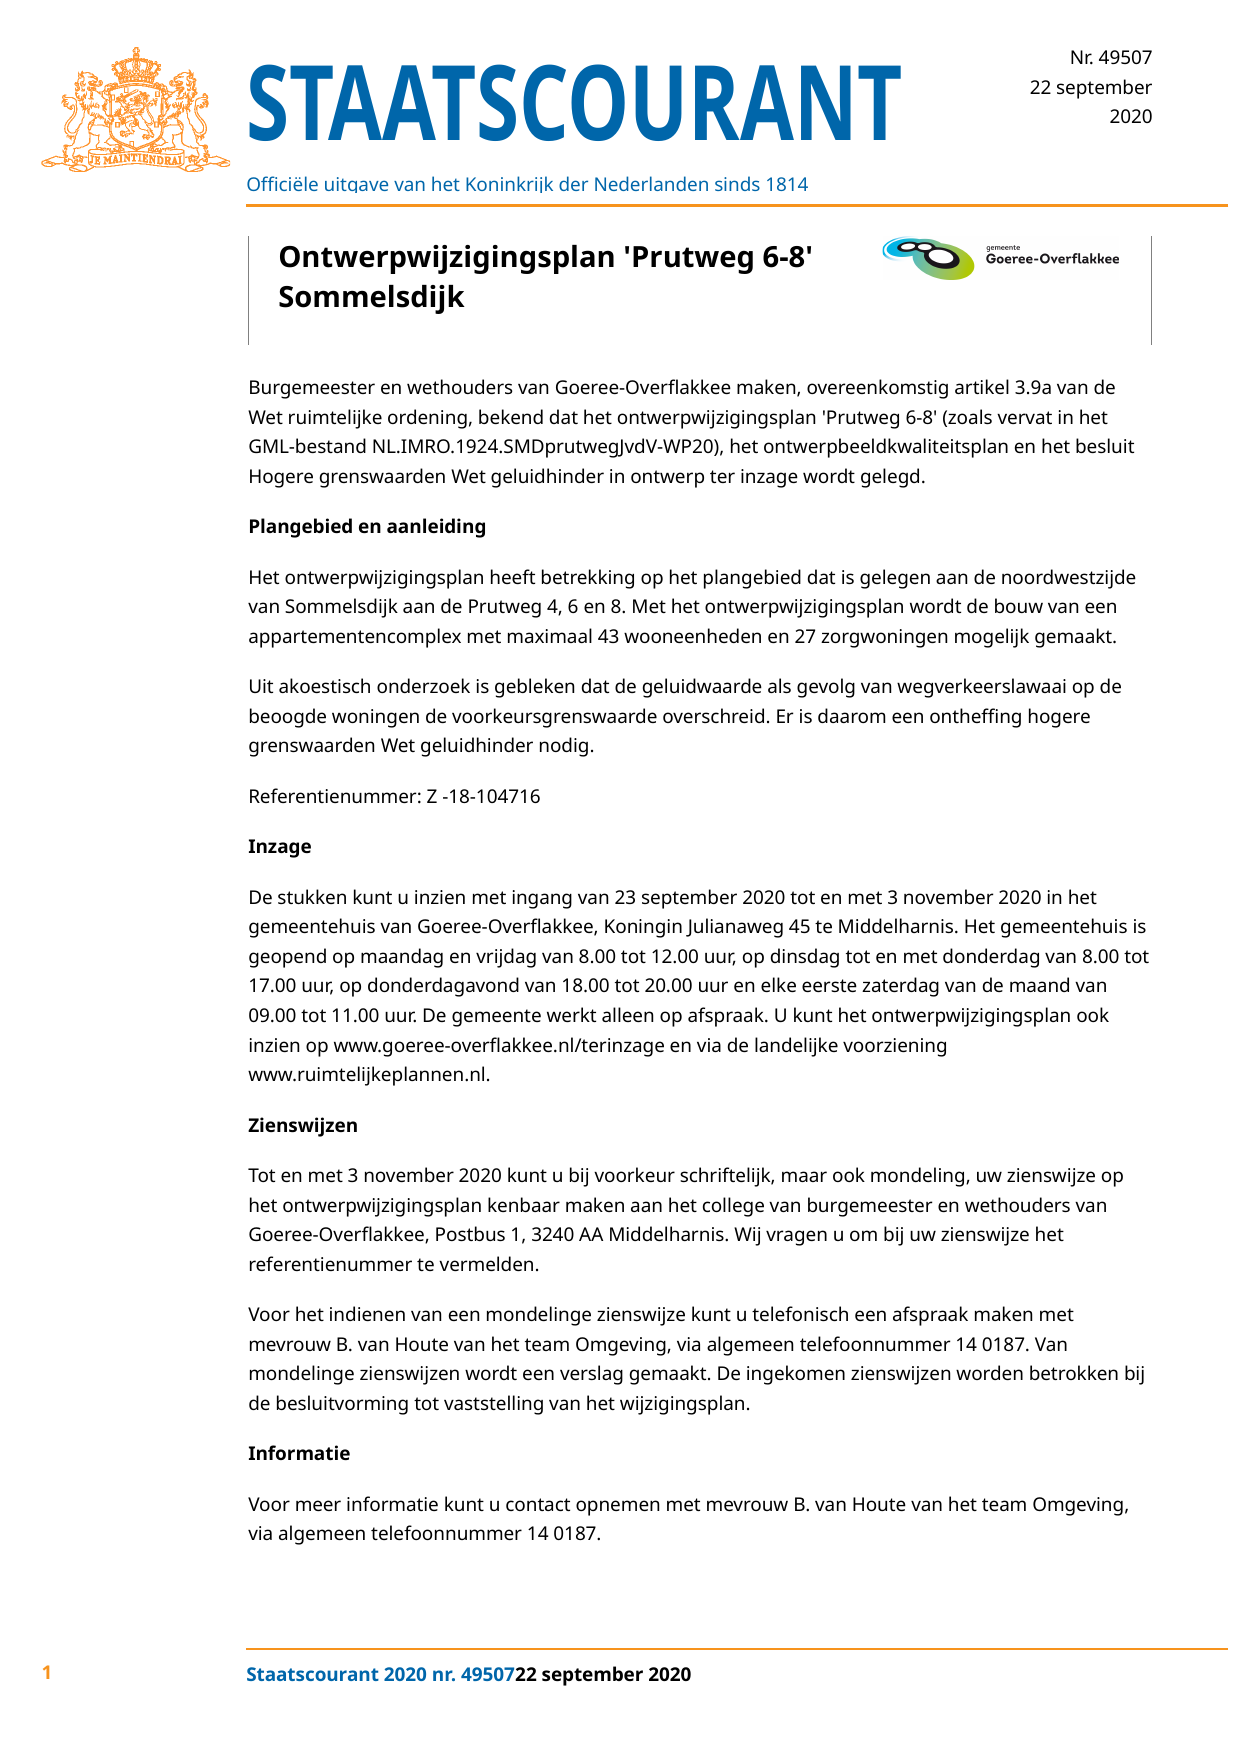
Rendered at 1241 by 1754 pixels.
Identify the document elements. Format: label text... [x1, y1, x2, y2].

text Uit akoestisch onderzoek is gebleken dat de geluidwaarde als gevolg van wegverkeerslawaai op de beoogde woningen de voorkeursgrenswaarde overschreid. Er is daarom een ontheffing hogere grenswaarden Wet geluidhinder nodig. [248, 673, 1152, 758]
text De stukken kunt u inzien met ingang van 23 september 2020 tot en met 3 november 2020 in het gemeentehuis van Goeree-Overflakkee, Koningin Julianaweg 45 te Middelharnis. Het gemeentehuis is geopend op maandag en vrijdag van 8.00 tot 12.00 uur, op dinsdag tot en met donderdag van 8.00 tot 17.00 uur, op donderdagavond van 18.00 tot 20.00 uur en elke eerste zaterdag van de maand van 09.00 tot 11.00 uur. De gemeente werkt alleen op afspraak. U kunt het ontwerpwijzigingsplan ook inzien op www.goeree-overflakkee.nl/terinzage en via de landelijke voorziening www.ruimtelijkeplannen.nl. [248, 884, 1152, 1087]
text Voor meer informatie kunt u contact opnemen met mevrouw B. van Houte van het team Omgeving, via algemeen telefoonnummer 14 0187. [248, 1491, 1152, 1546]
text Referentienummer: Z -18-104716 [248, 783, 1152, 809]
text Zienswijzen [248, 1112, 1152, 1137]
text Voor het indienen van een mondelinge zienswijze kunt u telefonisch een afspraak maken met mevrouw B. van Houte van het team Omgeving, via algemeen telefoonnummer 14 0187. Van mondelinge zienswijzen wordt een verslag gemaakt. De ingekomen zienswijzen worden betrokken bij de besluitvorming tot vaststelling van het wijzigingsplan. [248, 1301, 1152, 1416]
table_header Ontwerpwijzigingsplan 'Prutweg 6-8' Sommelsdijk [249, 236, 850, 345]
table_header [850, 236, 1151, 345]
text Plangebied en aanleiding [248, 513, 1152, 539]
text Burgemeester en wethouders van Goeree-Overflakkee maken, overeenkomstig artikel 3.9a van de Wet ruimtelijke ordening, bekend dat het ontwerpwijzigingsplan 'Prutweg 6-8' (zoals vervat in het GML-bestand NL.IMRO.1924.SMDprutwegJvdV-WP20), het ontwerpbeeldkwaliteitsplan en het besluit Hogere grenswaarden Wet geluidhinder in ontwerp ter inzage wordt gelegd. [248, 374, 1152, 489]
picture [882, 236, 1119, 280]
picture [41, 47, 231, 172]
text Informatie [248, 1441, 1152, 1466]
text Inzage [248, 833, 1152, 859]
text Het ontwerpwijzigingsplan heeft betrekking op het plangebied dat is gelegen aan de noordwestzijde van Sommelsdijk aan de Prutweg 4, 6 en 8. Met het ontwerpwijzigingsplan wordt de bouw van een appartementencomplex met maximaal 43 wooneenheden en 27 zorgwoningen mogelijk gemaakt. [248, 564, 1152, 649]
text Tot en met 3 november 2020 kunt u bij voorkeur schriftelijk, maar ook mondeling, uw zienswijze op het ontwerpwijzigingsplan kenbaar maken aan het college van burgemeester en wethouders van Goeree-Overflakkee, Postbus 1, 3240 AA Middelharnis. Wij vragen u om bij uw zienswijze het referentienummer te vermelden. [248, 1162, 1152, 1277]
